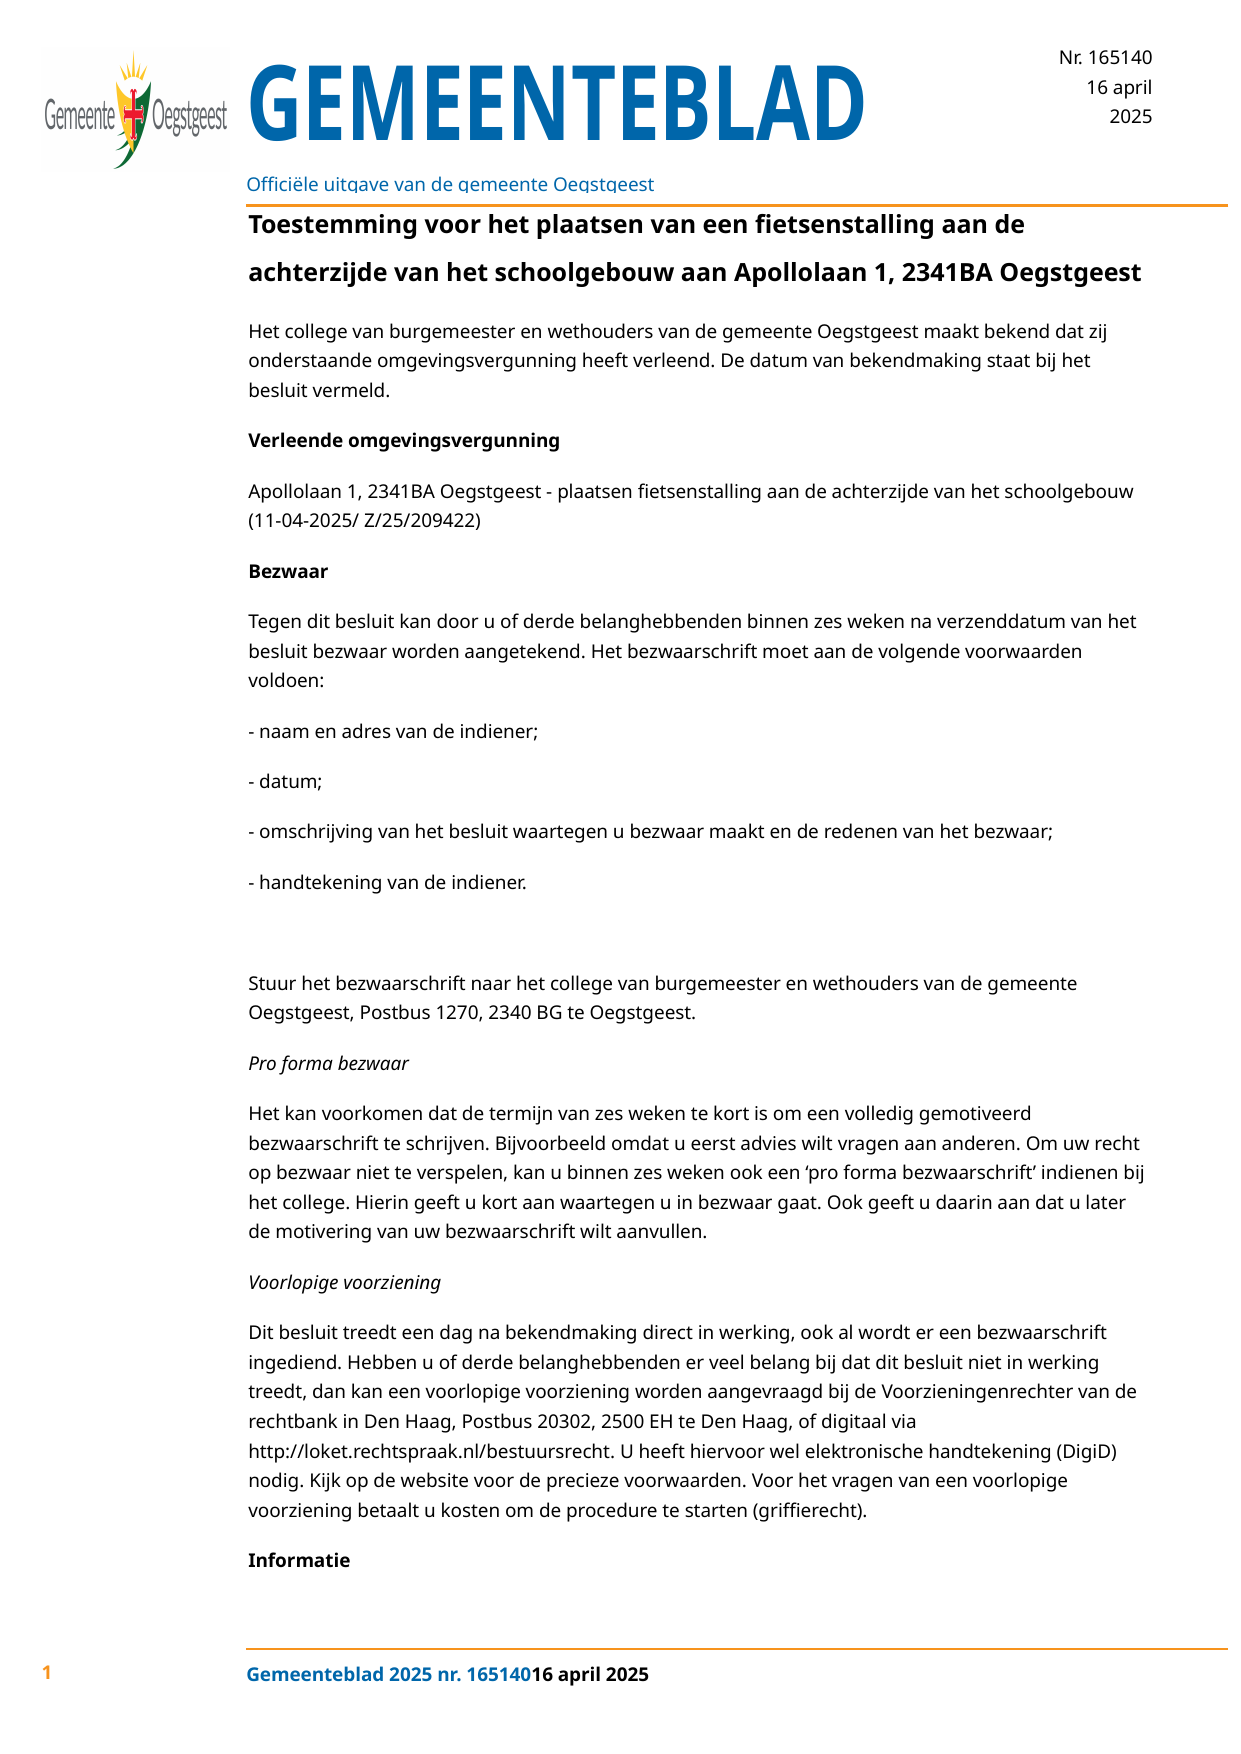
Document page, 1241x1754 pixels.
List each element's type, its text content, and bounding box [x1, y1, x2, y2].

text - datum; [248, 768, 1152, 794]
text - naam en adres van de indiener; [248, 718, 1152, 744]
text Apollolaan 1, 2341BA Oegstgeest - plaatsen fietsenstalling aan de achterzijde van het schoolgebouw (11-04-2025/ Z/25/209422) [248, 478, 1152, 533]
text Voorlopige voorziening [248, 1269, 1152, 1295]
text Dit besluit treedt een dag na bekendmaking direct in werking, ook al wordt er een bezwaarschrift ingediend. Hebben u of derde belanghebbenden er veel belang bij dat dit besluit niet in werking treedt, dan kan een voorlopige voorziening worden aangevraagd bij de Voorzieningenrechter van de rechtbank in Den Haag, Postbus 20302, 2500 EH te Den Haag, of digitaal via http://loket.rechtspraak.nl/bestuursrecht. U heeft hiervoor wel elektronische handtekening (DigiD) nodig. Kijk op de website voor de precieze voorwaarden. Voor het vragen van een voorlopige voorziening betaalt u kosten om de procedure te starten (griffierecht). [248, 1319, 1152, 1523]
text Verleende omgevingsvergunning [248, 427, 1152, 453]
text - omschrijving van het besluit waartegen u bezwaar maakt en de redenen van het bezwaar; [248, 819, 1152, 844]
text Pro forma bezwaar [248, 1050, 1152, 1076]
picture [41, 47, 231, 172]
text Het kan voorkomen dat de termijn van zes weken te kort is om een volledig gemotiveerd bezwaarschrift te schrijven. Bijvoorbeeld omdat u eerst advies wilt vragen aan anderen. Om uw recht op bezwaar niet te verspelen, kan u binnen zes weken ook een ‘pro forma bezwaarschrift’ indienen bij het college. Hierin geeft u kort aan waartegen u in bezwaar gaat. Ook geeft u daarin aan dat u later de motivering van uw bezwaarschrift wilt aanvullen. [248, 1100, 1152, 1244]
text Stuur het bezwaarschrift naar het college van burgemeester en wethouders van de gemeente Oegstgeest, Postbus 1270, 2340 BG te Oegstgeest. [248, 970, 1152, 1025]
text Informatie [248, 1547, 1152, 1573]
text Toestemming voor het plaatsen van een fietsenstalling aan de achterzijde van het schoolgebouw aan Apollolaan 1, 2341BA Oegstgeest [248, 207, 1152, 288]
text Bezwaar [248, 558, 1152, 584]
text Tegen dit besluit kan door u of derde belanghebbenden binnen zes weken na verzenddatum van het besluit bezwaar worden aangetekend. Het bezwaarschrift moet aan de volgende voorwaarden voldoen: [248, 608, 1152, 693]
text - handtekening van de indiener. [248, 869, 1152, 895]
text Het college van burgemeester en wethouders van de gemeente Oegstgeest maakt bekend dat zij onderstaande omgevingsvergunning heeft verleend. De datum van bekendmaking staat bij het besluit vermeld. [248, 318, 1152, 403]
